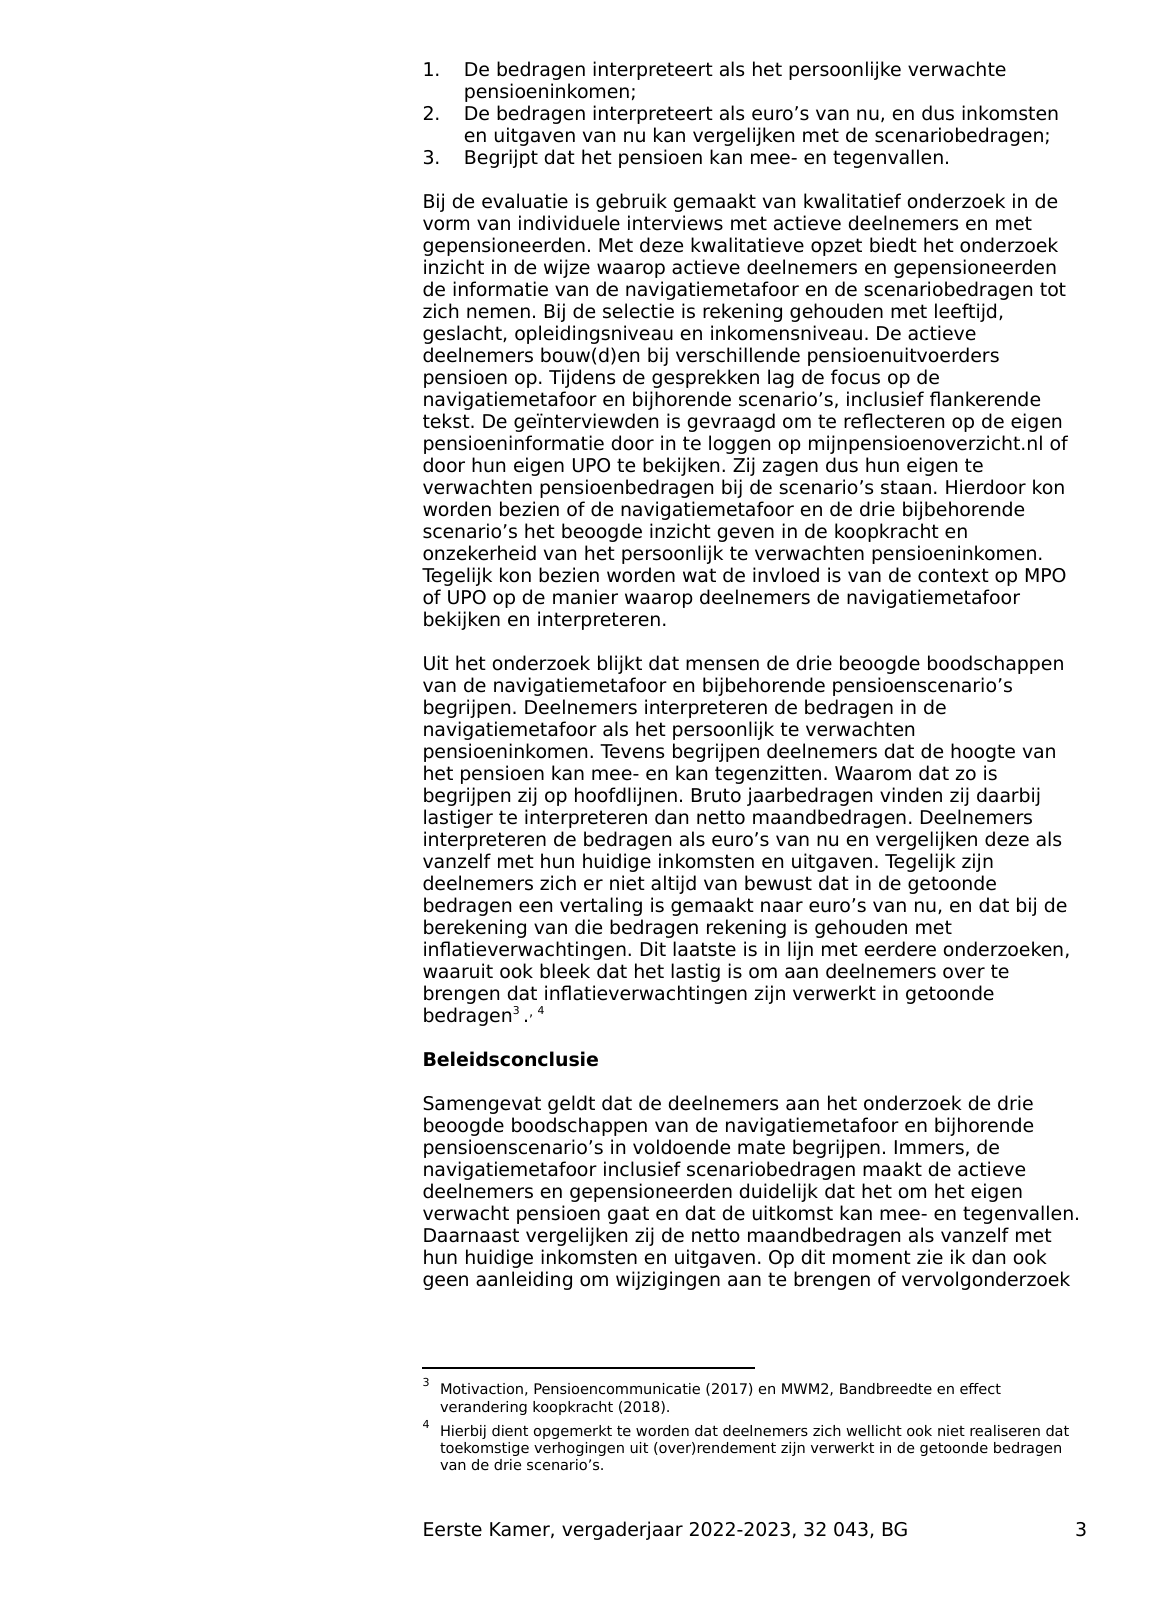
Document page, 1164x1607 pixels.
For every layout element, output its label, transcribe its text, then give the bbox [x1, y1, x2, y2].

text 2. De bedragen interpreteert als euro’s van nu, en dus inkomsten en uitgaven van nu kan vergelijken met de scenariobedragen; [422, 103, 1087, 147]
text Motivaction, Pensioencommunicatie (2017) en MWM2, Bandbreedte en effect verandering koopkracht (2018). [422, 1377, 1087, 1416]
text 3. Begrijpt dat het pensioen kan mee- en tegenvallen. [422, 147, 1087, 169]
text 1. De bedragen interpreteert als het persoonlijke verwachte pensioeninkomen; [422, 59, 1087, 103]
text Uit het onderzoek blijkt dat mensen de drie beoogde boodschappen van de navigatiemetafoor en bijbehorende pensioenscenario’s begrijpen. Deelnemers interpreteren de bedragen in de navigatiemetafoor als het persoonlijk te verwachten pensioeninkomen. Tevens begrijpen deelnemers dat de hoogte van het pensioen kan mee- en kan tegenzitten. Waarom dat zo is begrijpen zij op hoofdlijnen. Bruto jaarbedragen vinden zij daarbij lastiger te interpreteren dan netto maandbedragen. Deelnemers interpreteren de bedragen als euro’s van nu en vergelijken deze als vanzelf met hun huidige inkomsten en uitgaven. Tegelijk zijn deelnemers zich er niet altijd van bewust dat in de getoonde bedragen een vertaling is gemaakt naar euro’s van nu, en dat bij de berekening van die bedragen rekening is gehouden met inflatieverwachtingen. Dit laatste is in lijn met eerdere onderzoeken, waaruit ook bleek dat het lastig is om aan deelnemers over te brengen dat inflatieverwachtingen zijn verwerkt in getoonde bedragen., [422, 653, 1087, 1027]
text Hierbij dient opgemerkt te worden dat deelnemers zich wellicht ook niet realiseren dat toekomstige verhogingen uit (over)rendement zijn verwerkt in de getoonde bedragen van de drie scenario’s. [422, 1418, 1087, 1474]
text Bij de evaluatie is gebruik gemaakt van kwalitatief onderzoek in de vorm van individuele interviews met actieve deelnemers en met gepensioneerden. Met deze kwalitatieve opzet biedt het onderzoek inzicht in de wijze waarop actieve deelnemers en gepensioneerden de informatie van de navigatiemetafoor en de scenariobedragen tot zich nemen. Bij de selectie is rekening gehouden met leeftijd, geslacht, opleidingsniveau en inkomensniveau. De actieve deelnemers bouw(d)en bij verschillende pensioenuitvoerders pensioen op. Tijdens de gesprekken lag de focus op de navigatiemetafoor en bijhorende scenario’s, inclusief flankerende tekst. De geïnterviewden is gevraagd om te reflecteren op de eigen pensioeninformatie door in te loggen op mijnpensioenoverzicht.nl of door hun eigen UPO te bekijken. Zij zagen dus hun eigen te verwachten pensioenbedragen bij de scenario’s staan. Hierdoor kon worden bezien of de navigatiemetafoor en de drie bijbehorende scenario’s het beoogde inzicht geven in de koopkracht en onzekerheid van het persoonlijk te verwachten pensioeninkomen. Tegelijk kon bezien worden wat de invloed is van de context op MPO of UPO op de manier waarop deelnemers de navigatiemetafoor bekijken en interpreteren. [422, 191, 1087, 631]
subtitle Beleidsconclusie [422, 1049, 1087, 1071]
text Samengevat geldt dat de deelnemers aan het onderzoek de drie beoogde boodschappen van de navigatiemetafoor en bijhorende pensioenscenario’s in voldoende mate begrijpen. Immers, de navigatiemetafoor inclusief scenariobedragen maakt de actieve deelnemers en gepensioneerden duidelijk dat het om het eigen verwacht pensioen gaat en dat de uitkomst kan mee- en tegenvallen. Daarnaast vergelijken zij de netto maandbedragen als vanzelf met hun huidige inkomsten en uitgaven. Op dit moment zie ik dan ook geen aanleiding om wijzigingen aan te brengen of vervolgonderzoek [422, 1093, 1087, 1291]
